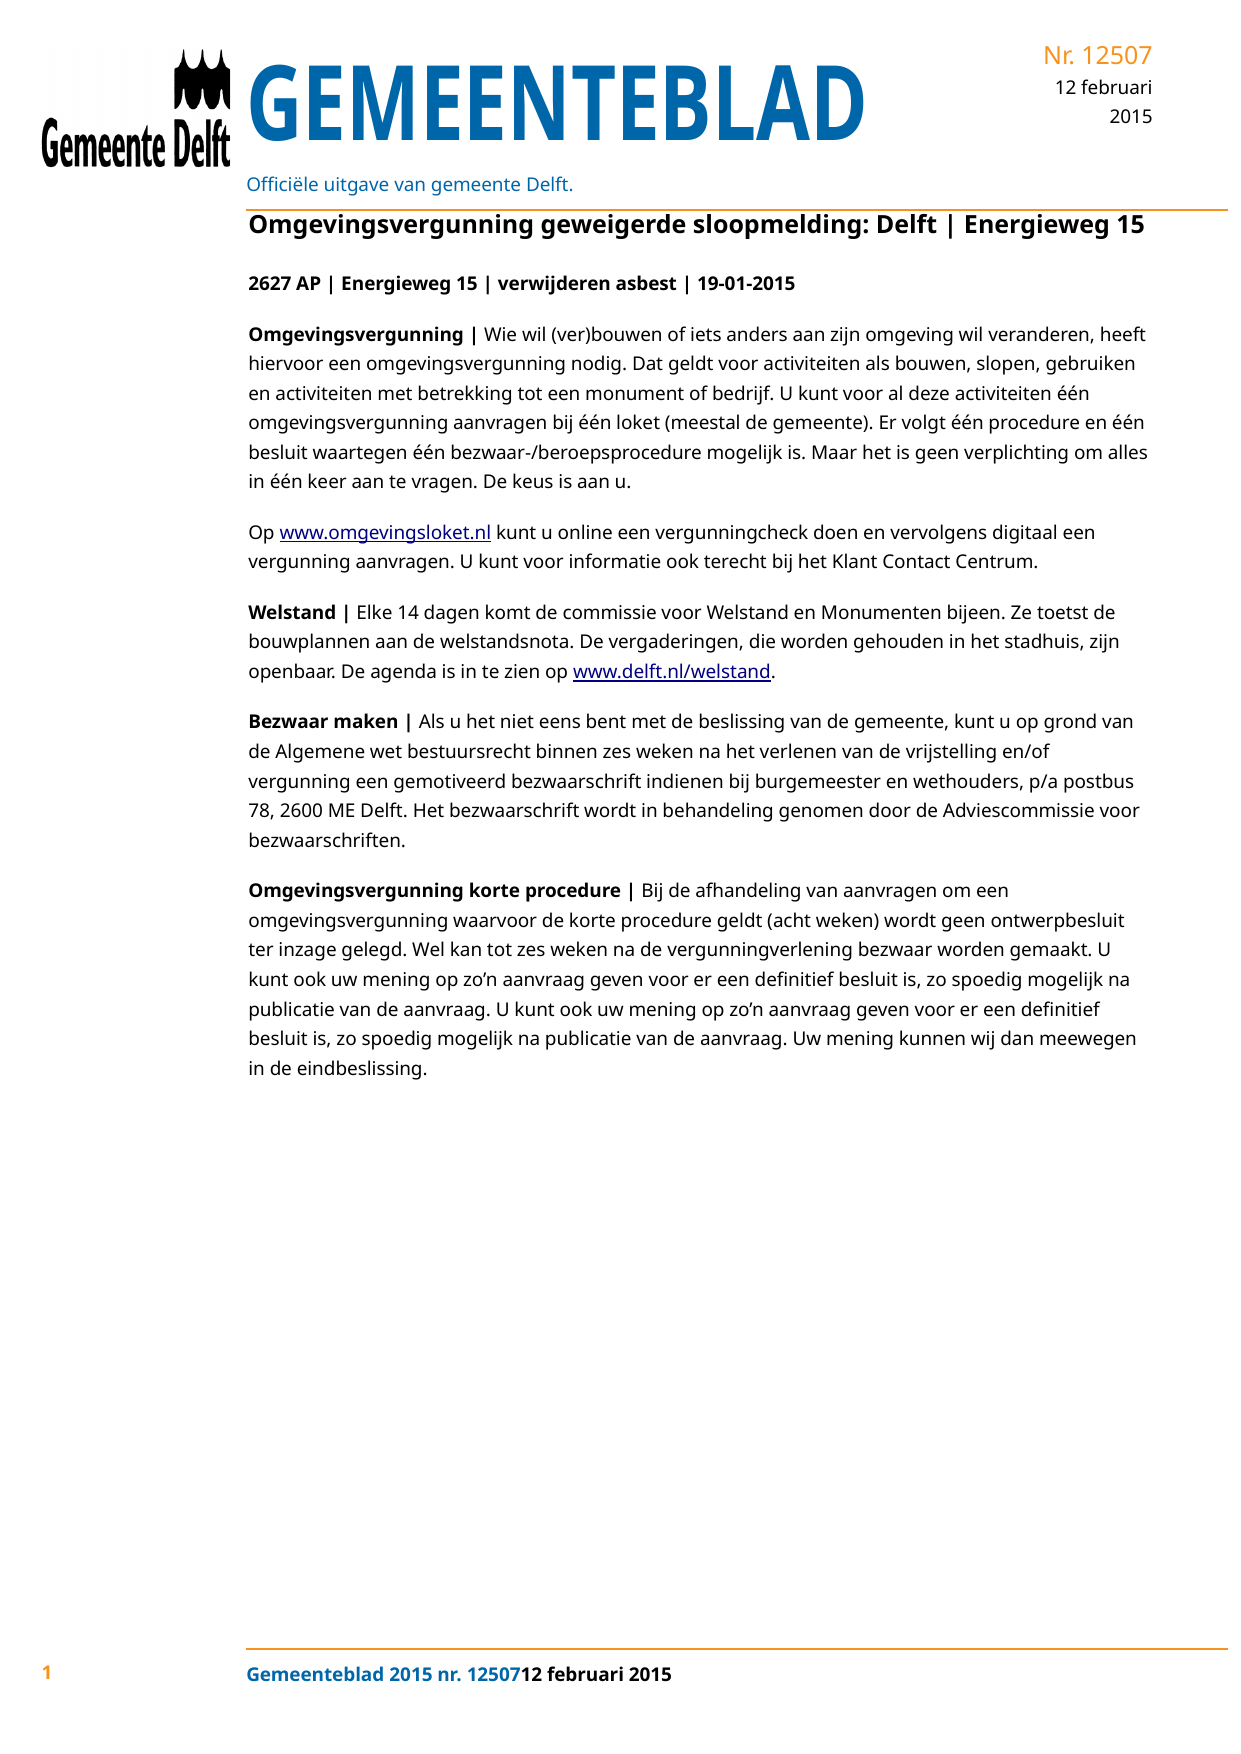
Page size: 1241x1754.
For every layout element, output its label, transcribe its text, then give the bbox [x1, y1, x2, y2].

text Omgevingsvergunning | Wie wil (ver)bouwen of iets anders aan zijn omgeving wil veranderen, heeft hiervoor een omgevingsvergunning nodig. Dat geldt voor activiteiten als bouwen, slopen, gebruiken en activiteiten met betrekking tot een monument of bedrijf. U kunt voor al deze activiteiten één omgevingsvergunning aanvragen bij één loket (meestal de gemeente). Er volgt één procedure en één besluit waartegen één bezwaar-/beroepsprocedure mogelijk is. Maar het is geen verplichting om alles in één keer aan te vragen. De keus is aan u. [248, 321, 1152, 494]
text Omgevingsvergunning geweigerde sloopmelding: Delft | Energieweg 15 [248, 211, 1152, 241]
picture [41, 47, 231, 172]
text Omgevingsvergunning korte procedure | Bij de afhandeling van aanvragen om een omgevingsvergunning waarvoor de korte procedure geldt (acht weken) wordt geen ontwerpbesluit ter inzage gelegd. Wel kan tot zes weken na de vergunningverlening bezwaar worden gemaakt. U kunt ook uw mening op zo’n aanvraag geven voor er een definitief besluit is, zo spoedig mogelijk na publicatie van de aanvraag. U kunt ook uw mening op zo’n aanvraag geven voor er een definitief besluit is, zo spoedig mogelijk na publicatie van de aanvraag. Uw mening kunnen wij dan meewegen in de eindbeslissing. [248, 877, 1152, 1081]
text Welstand | Elke 14 dagen komt de commissie voor Welstand en Monumenten bijeen. Ze toetst de bouwplannen aan de welstandsnota. De vergaderingen, die worden gehouden in het stadhuis, zijn openbaar. De agenda is in te zien op www.delft.nl/welstand. [248, 599, 1152, 684]
text Bezwaar maken | Als u het niet eens bent met de beslissing van de gemeente, kunt u op grond van de Algemene wet bestuursrecht binnen zes weken na het verlenen van de vrijstelling en/of vergunning een gemotiveerd bezwaarschrift indienen bij burgemeester en wethouders, p/a postbus 78, 2600 ME Delft. Het bezwaarschrift wordt in behandeling genomen door de Adviescommissie voor bezwaarschriften. [248, 709, 1152, 853]
text 2627 AP | Energieweg 15 | verwijderen asbest | 19-01-2015 [248, 270, 1152, 296]
text Op www.omgevingsloket.nl kunt u online een vergunningcheck doen en vervolgens digitaal een vergunning aanvragen. U kunt voor informatie ook terecht bij het Klant Contact Centrum. [248, 519, 1152, 574]
